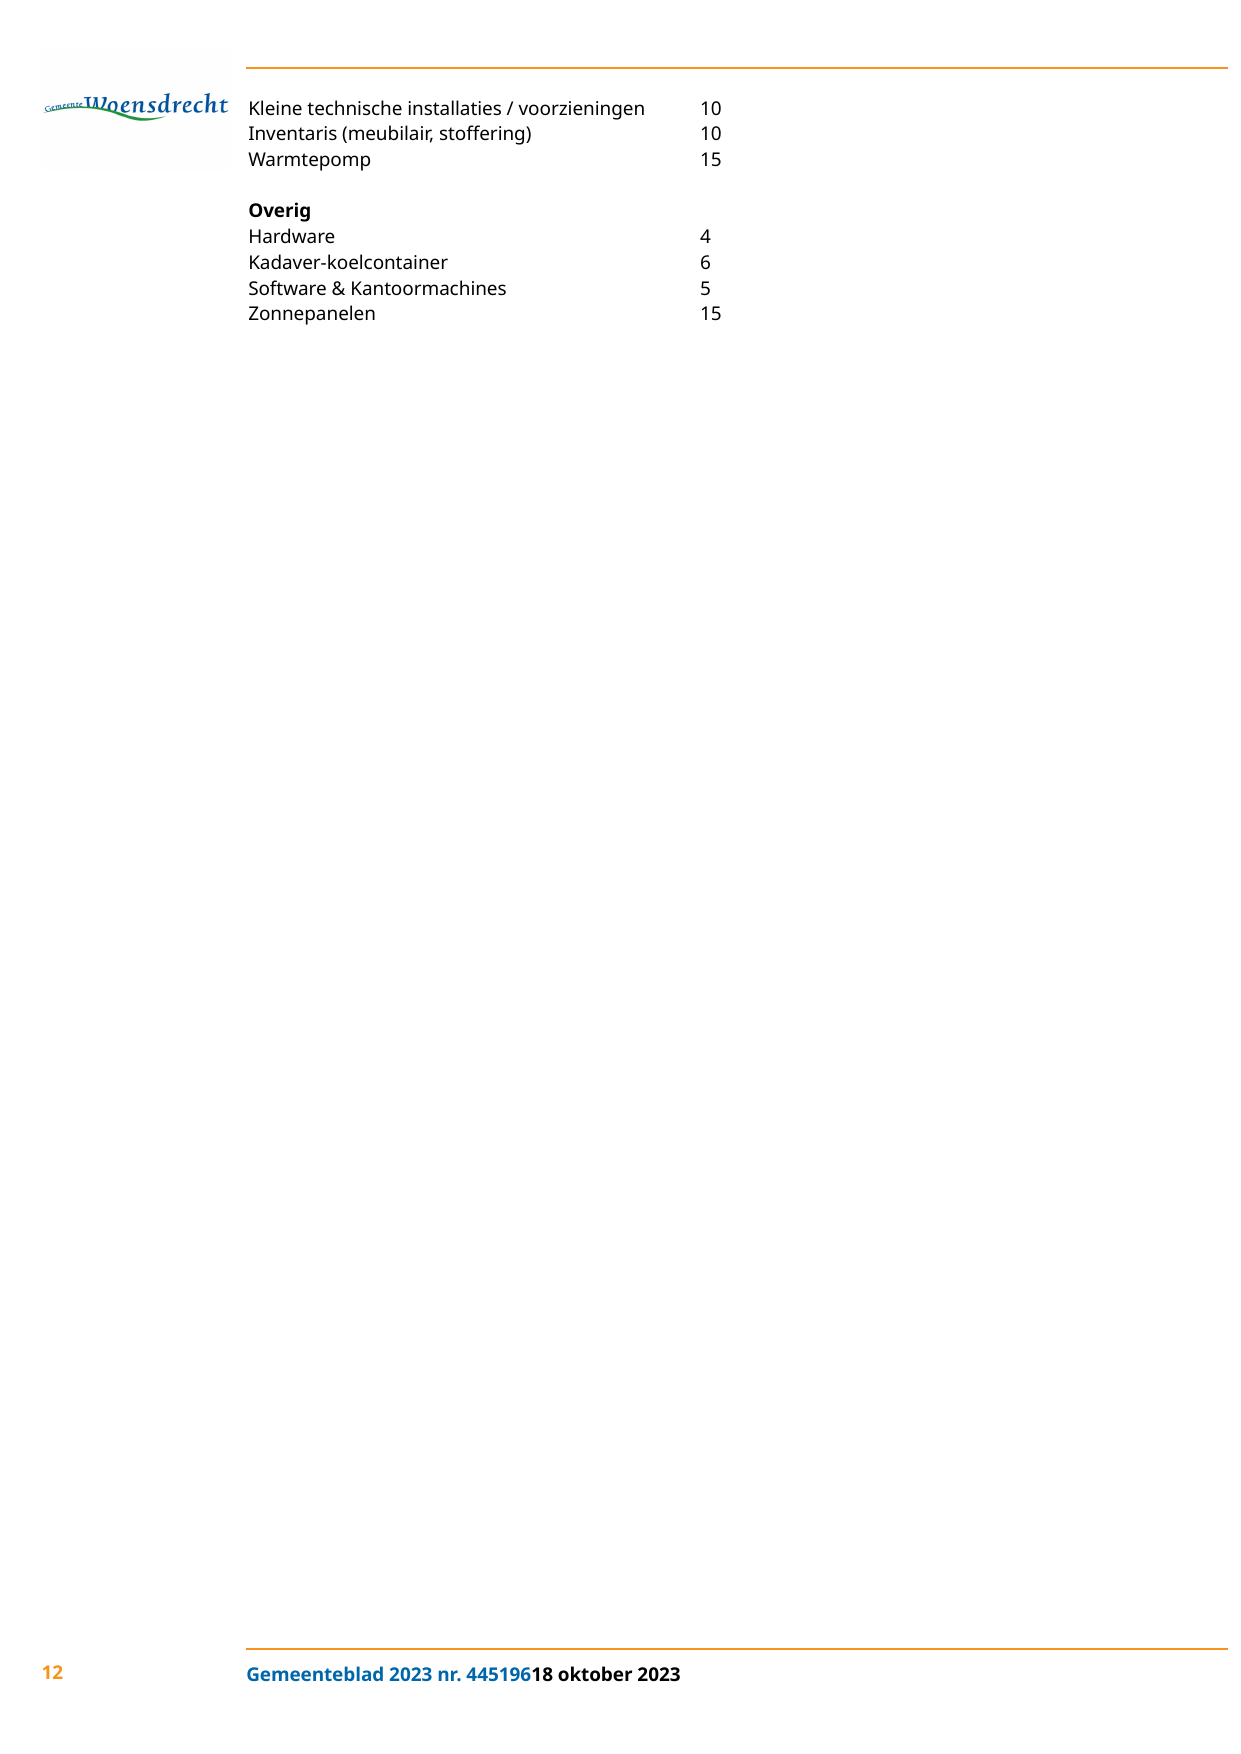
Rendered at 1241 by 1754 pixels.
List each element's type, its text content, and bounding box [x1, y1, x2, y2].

table_cell Software & Kantoormachines [248, 275, 700, 301]
table_cell Hardware [248, 224, 700, 249]
table_cell Overig [248, 198, 700, 223]
table_cell 15 [700, 301, 1152, 326]
table_cell Kleine technische installaties / voorzieningen [248, 95, 700, 121]
table_cell Kadaver-koelcontainer [248, 249, 700, 275]
table_cell 10 [700, 121, 1152, 146]
table_cell 6 [700, 249, 1152, 275]
table_cell [248, 172, 700, 198]
table_cell 5 [700, 275, 1152, 301]
table_cell 15 [700, 146, 1152, 172]
table_cell 4 [700, 224, 1152, 249]
table_cell Inventaris (meubilair, stoffering) [248, 121, 700, 146]
table_cell [700, 198, 1152, 223]
table_cell [700, 172, 1152, 198]
table_cell Warmtepomp [248, 146, 700, 172]
table_cell 10 [700, 95, 1152, 121]
table_cell Zonnepanelen [248, 301, 700, 326]
picture [41, 47, 231, 172]
